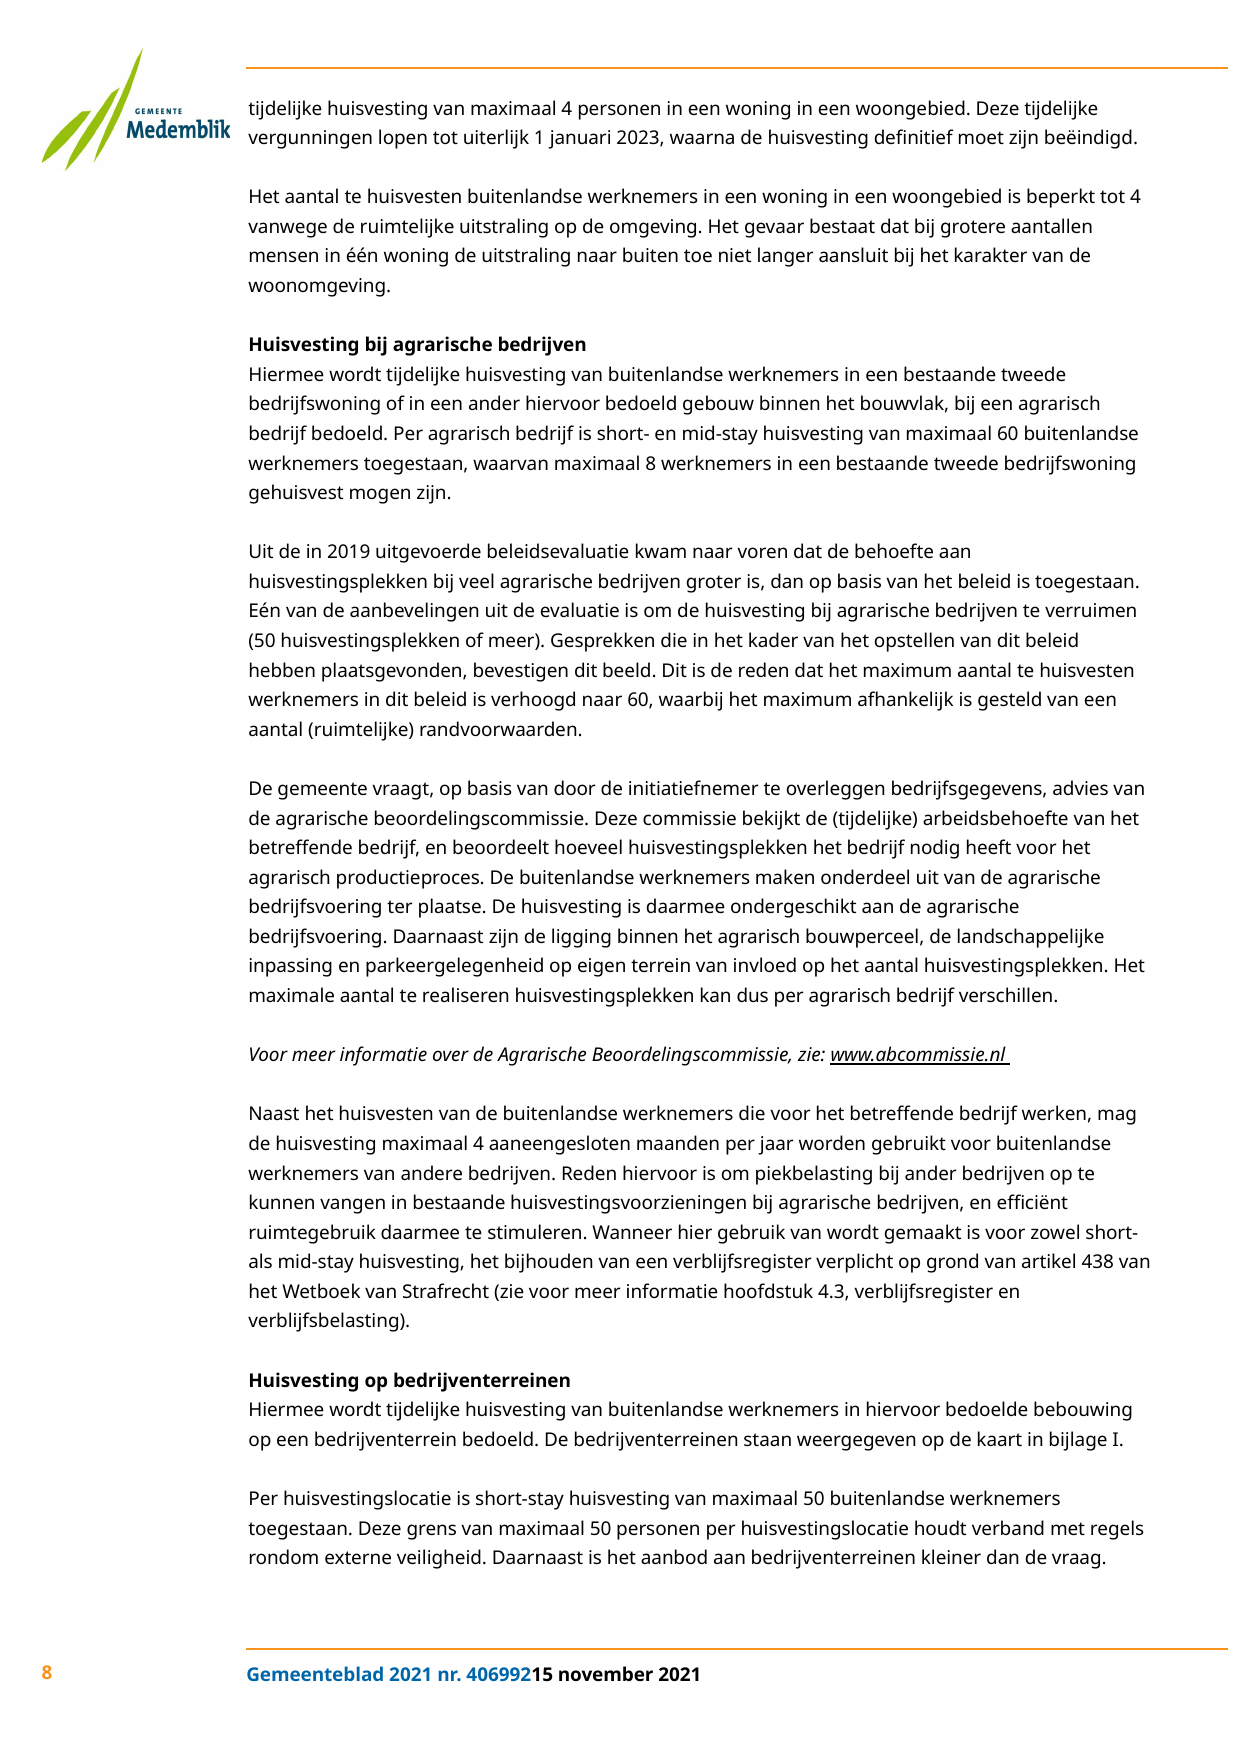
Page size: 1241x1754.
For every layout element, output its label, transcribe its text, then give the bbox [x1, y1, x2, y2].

text De gemeente vraagt, op basis van door de initiatiefnemer te overleggen bedrijfsgegevens, advies van de agrarische beoordelingscommissie. Deze commissie bekijkt de (tijdelijke) arbeidsbehoefte van het betreffende bedrijf, en beoordeelt hoeveel huisvestingsplekken het bedrijf nodig heeft voor het agrarisch productieproces. De buitenlandse werknemers maken onderdeel uit van de agrarische bedrijfsvoering ter plaatse. De huisvesting is daarmee ondergeschikt aan de agrarische bedrijfsvoering. Daarnaast zijn de ligging binnen het agrarisch bouwperceel, de landschappelijke inpassing en parkeergelegenheid op eigen terrein van invloed op het aantal huisvestingsplekken. Het maximale aantal te realiseren huisvestingsplekken kan dus per agrarisch bedrijf verschillen. [248, 775, 1152, 1008]
text Hiermee wordt tijdelijke huisvesting van buitenlandse werknemers in een bestaande tweede bedrijfswoning of in een ander hiervoor bedoeld gebouw binnen het bouwvlak, bij een agrarisch bedrijf bedoeld. Per agrarisch bedrijf is short- en mid-stay huisvesting van maximaal 60 buitenlandse werknemers toegestaan, waarvan maximaal 8 werknemers in een bestaande tweede bedrijfswoning gehuisvest mogen zijn. [248, 361, 1152, 505]
text tijdelijke huisvesting van maximaal 4 personen in een woning in een woongebied. Deze tijdelijke vergunningen lopen tot uiterlijk 1 januari 2023, waarna de huisvesting definitief moet zijn beëindigd. [248, 95, 1152, 150]
text Huisvesting bij agrarische bedrijven [248, 331, 1152, 357]
text Per huisvestingslocatie is short-stay huisvesting van maximaal 50 buitenlandse werknemers toegestaan. Deze grens van maximaal 50 personen per huisvestingslocatie houdt verband met regels rondom externe veiligheid. Daarnaast is het aanbod aan bedrijventerreinen kleiner dan de vraag. [248, 1485, 1152, 1570]
text Het aantal te huisvesten buitenlandse werknemers in een woning in een woongebied is beperkt tot 4 vanwege de ruimtelijke uitstraling op de omgeving. Het gevaar bestaat dat bij grotere aantallen mensen in één woning de uitstraling naar buiten toe niet langer aansluit bij het karakter van de woonomgeving. [248, 183, 1152, 298]
text Voor meer informatie over de Agrarische Beoordelingscommissie, zie: www.abcommissie.nl [248, 1041, 1152, 1067]
text Hiermee wordt tijdelijke huisvesting van buitenlandse werknemers in hiervoor bedoelde bebouwing op een bedrijventerrein bedoeld. De bedrijventerreinen staan weergegeven op de kaart in bijlage I. [248, 1396, 1152, 1452]
picture [41, 47, 231, 172]
text Uit de in 2019 uitgevoerde beleidsevaluatie kwam naar voren dat de behoefte aan huisvestingsplekken bij veel agrarische bedrijven groter is, dan op basis van het beleid is toegestaan. Eén van de aanbevelingen uit de evaluatie is om de huisvesting bij agrarische bedrijven te verruimen (50 huisvestingsplekken of meer). Gesprekken die in het kader van het opstellen van dit beleid hebben plaatsgevonden, bevestigen dit beeld. Dit is de reden dat het maximum aantal te huisvesten werknemers in dit beleid is verhoogd naar 60, waarbij het maximum afhankelijk is gesteld van een aantal (ruimtelijke) randvoorwaarden. [248, 538, 1152, 742]
text Huisvesting op bedrijventerreinen [248, 1367, 1152, 1393]
text Naast het huisvesten van de buitenlandse werknemers die voor het betreffende bedrijf werken, mag de huisvesting maximaal 4 aaneengesloten maanden per jaar worden gebruikt voor buitenlandse werknemers van andere bedrijven. Reden hiervoor is om piekbelasting bij ander bedrijven op te kunnen vangen in bestaande huisvestingsvoorzieningen bij agrarische bedrijven, en efficiënt ruimtegebruik daarmee te stimuleren. Wanneer hier gebruik van wordt gemaakt is voor zowel short- als mid-stay huisvesting, het bijhouden van een verblijfsregister verplicht op grond van artikel 438 van het Wetboek van Strafrecht (zie voor meer informatie hoofdstuk 4.3, verblijfsregister en verblijfsbelasting). [248, 1101, 1152, 1333]
